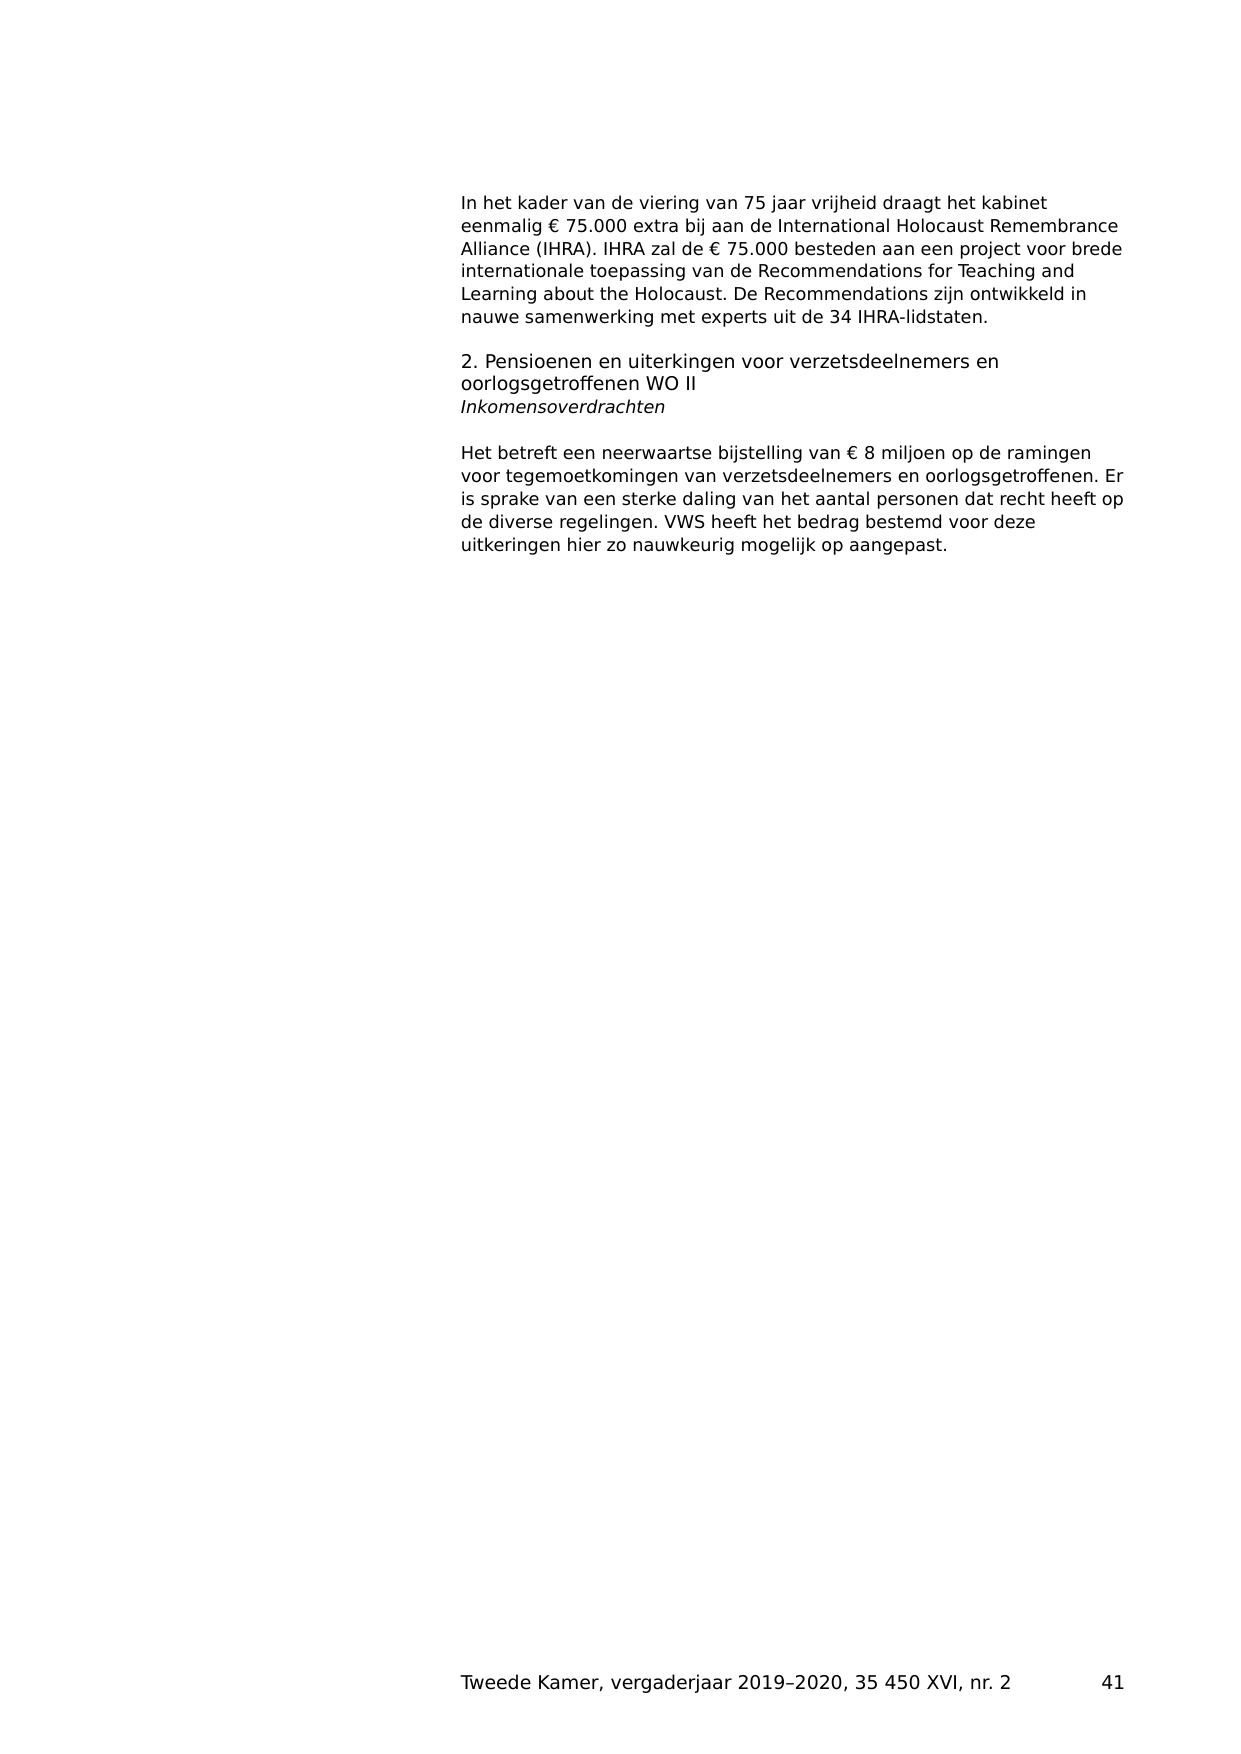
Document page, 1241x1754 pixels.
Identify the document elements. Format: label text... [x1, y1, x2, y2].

text Inkomensoverdrachten [461, 395, 1125, 418]
text Het betreft een neerwaartse bijstelling van € 8 miljoen op de ramingen voor tegemoetkomingen van verzetsdeelnemers en oorlogsgetroffenen. Er is sprake van een sterke daling van het aantal personen dat recht heeft op de diverse regelingen. VWS heeft het bedrag bestemd voor deze uitkeringen hier zo nauwkeurig mogelijk op aangepast. [461, 441, 1125, 556]
title 2. Pensioenen en uiterkingen voor verzetsdeelnemers en oorlogsgetroffenen WO II [461, 351, 1125, 395]
text In het kader van de viering van 75 jaar vrijheid draagt het kabinet eenmalig € 75.000 extra bij aan de International Holocaust Remembrance Alliance (IHRA). IHRA zal de € 75.000 besteden aan een project voor brede internationale toepassing van de Recommendations for Teaching and Learning about the Holocaust. De Recommendations zijn ontwikkeld in nauwe samenwerking met experts uit de 34 IHRA-lidstaten. [461, 191, 1125, 328]
